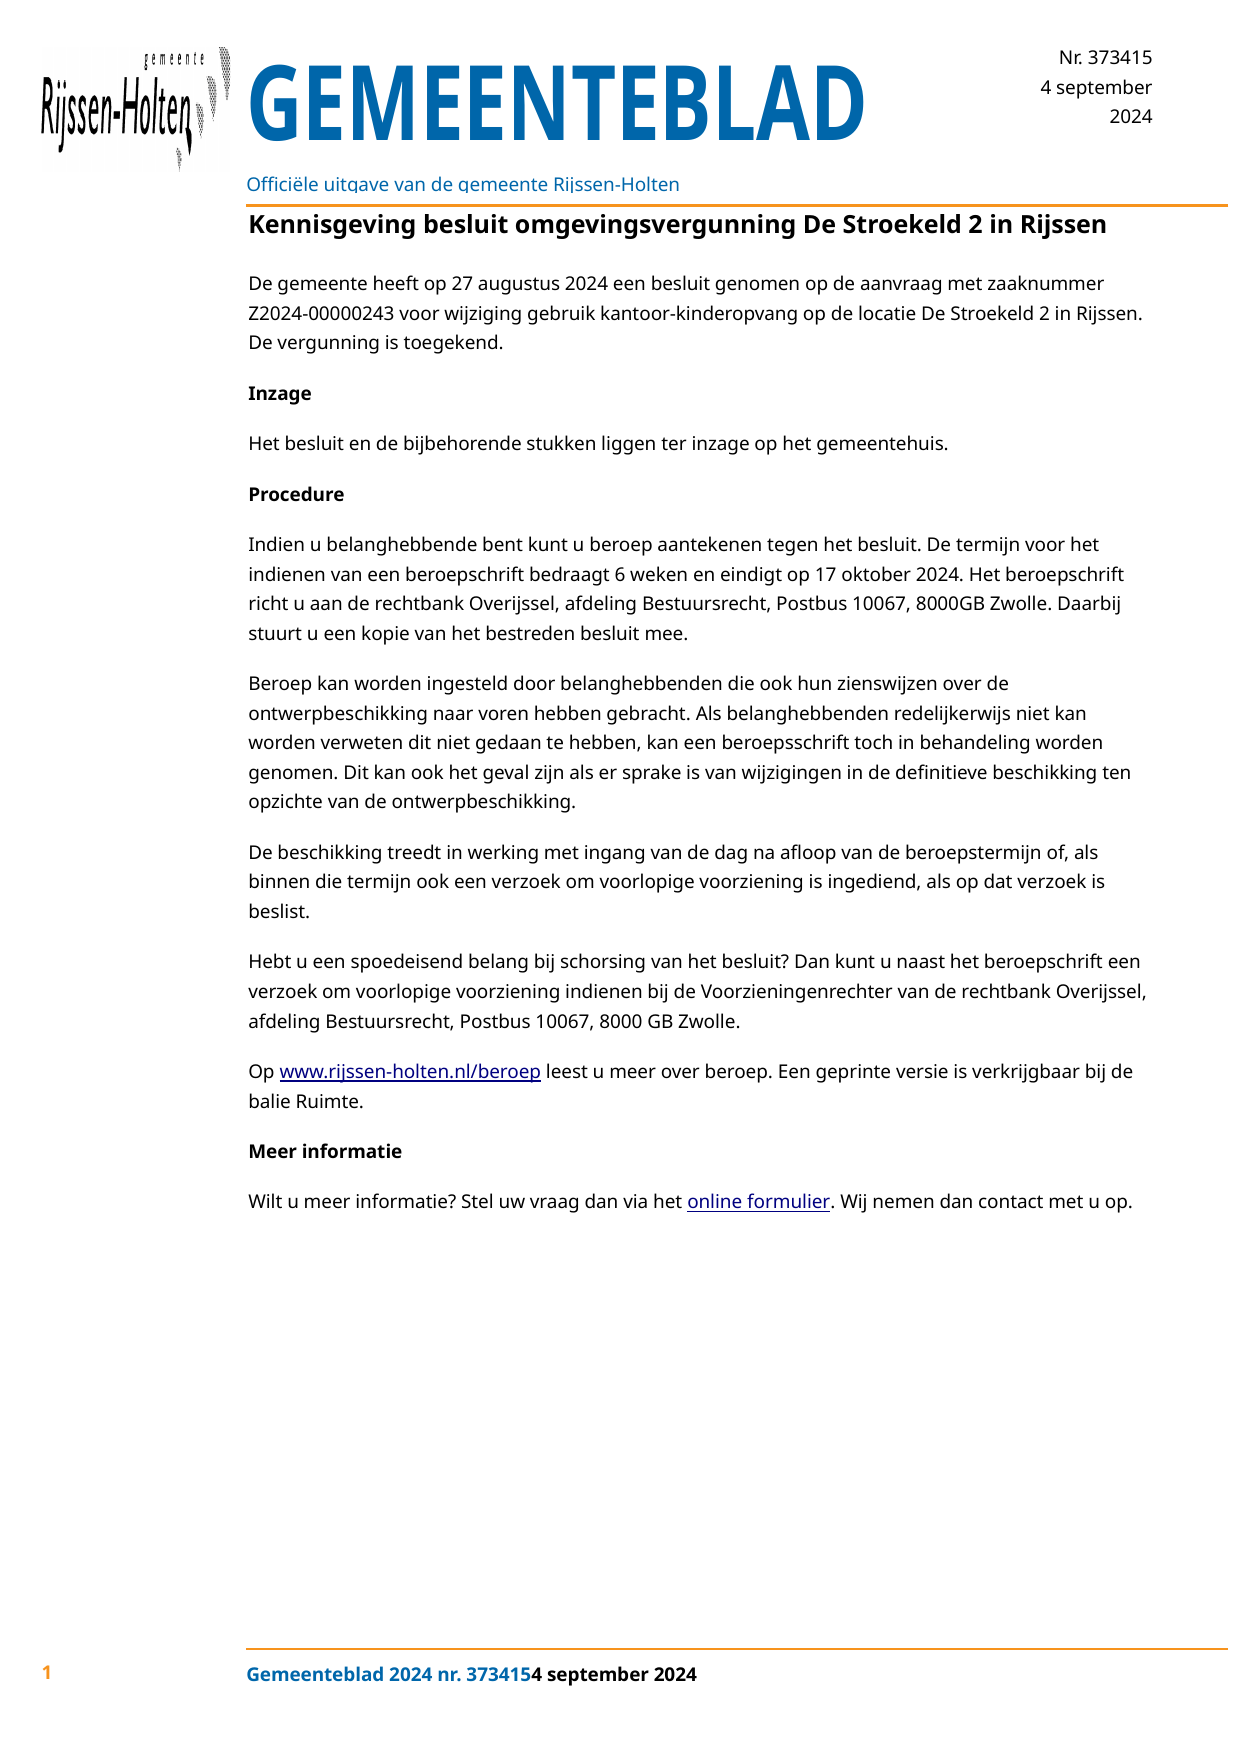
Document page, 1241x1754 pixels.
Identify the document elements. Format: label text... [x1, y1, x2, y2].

text Meer informatie [248, 1138, 1152, 1164]
text Wilt u meer informatie? Stel uw vraag dan via het online formulier. Wij nemen dan contact met u op. [248, 1189, 1152, 1214]
text Beroep kan worden ingesteld door belanghebbenden die ook hun zienswijzen over de ontwerpbeschikking naar voren hebben gebracht. Als belanghebbenden redelijkerwijs niet kan worden verweten dit niet gedaan te hebben, kan een beroepsschrift toch in behandeling worden genomen. Dit kan ook het geval zijn als er sprake is van wijzigingen in de definitieve beschikking ten opzichte van de ontwerpbeschikking. [248, 670, 1152, 814]
text Het besluit en de bijbehorende stukken liggen ter inzage op het gemeentehuis. [248, 430, 1152, 456]
text Inzage [248, 380, 1152, 406]
text Indien u belanghebbende bent kunt u beroep aantekenen tegen het besluit. De termijn voor het indienen van een beroepschrift bedraagt 6 weken en eindigt op 17 oktober 2024. Het beroepschrift richt u aan de rechtbank Overijssel, afdeling Bestuursrecht, Postbus 10067, 8000GB Zwolle. Daarbij stuurt u een kopie van het bestreden besluit mee. [248, 531, 1152, 646]
text Procedure [248, 481, 1152, 506]
text Op www.rijssen-holten.nl/beroep leest u meer over beroep. Een geprinte versie is verkrijgbaar bij de balie Ruimte. [248, 1058, 1152, 1113]
picture [41, 47, 231, 172]
text De gemeente heeft op 27 augustus 2024 een besluit genomen op de aanvraag met zaaknummer Z2024-00000243 voor wijziging gebruik kantoor-kinderopvang op de locatie De Stroekeld 2 in Rijssen. De vergunning is toegekend. [248, 270, 1152, 355]
text Hebt u een spoedeisend belang bij schorsing van het besluit? Dan kunt u naast het beroepschrift een verzoek om voorlopige voorziening indienen bij de Voorzieningenrechter van de rechtbank Overijssel, afdeling Bestuursrecht, Postbus 10067, 8000 GB Zwolle. [248, 949, 1152, 1033]
text De beschikking treedt in werking met ingang van de dag na afloop van de beroepstermijn of, als binnen die termijn ook een verzoek om voorlopige voorziening is ingediend, als op dat verzoek is beslist. [248, 839, 1152, 924]
text Kennisgeving besluit omgevingsvergunning De Stroekeld 2 in Rijssen [248, 207, 1152, 241]
